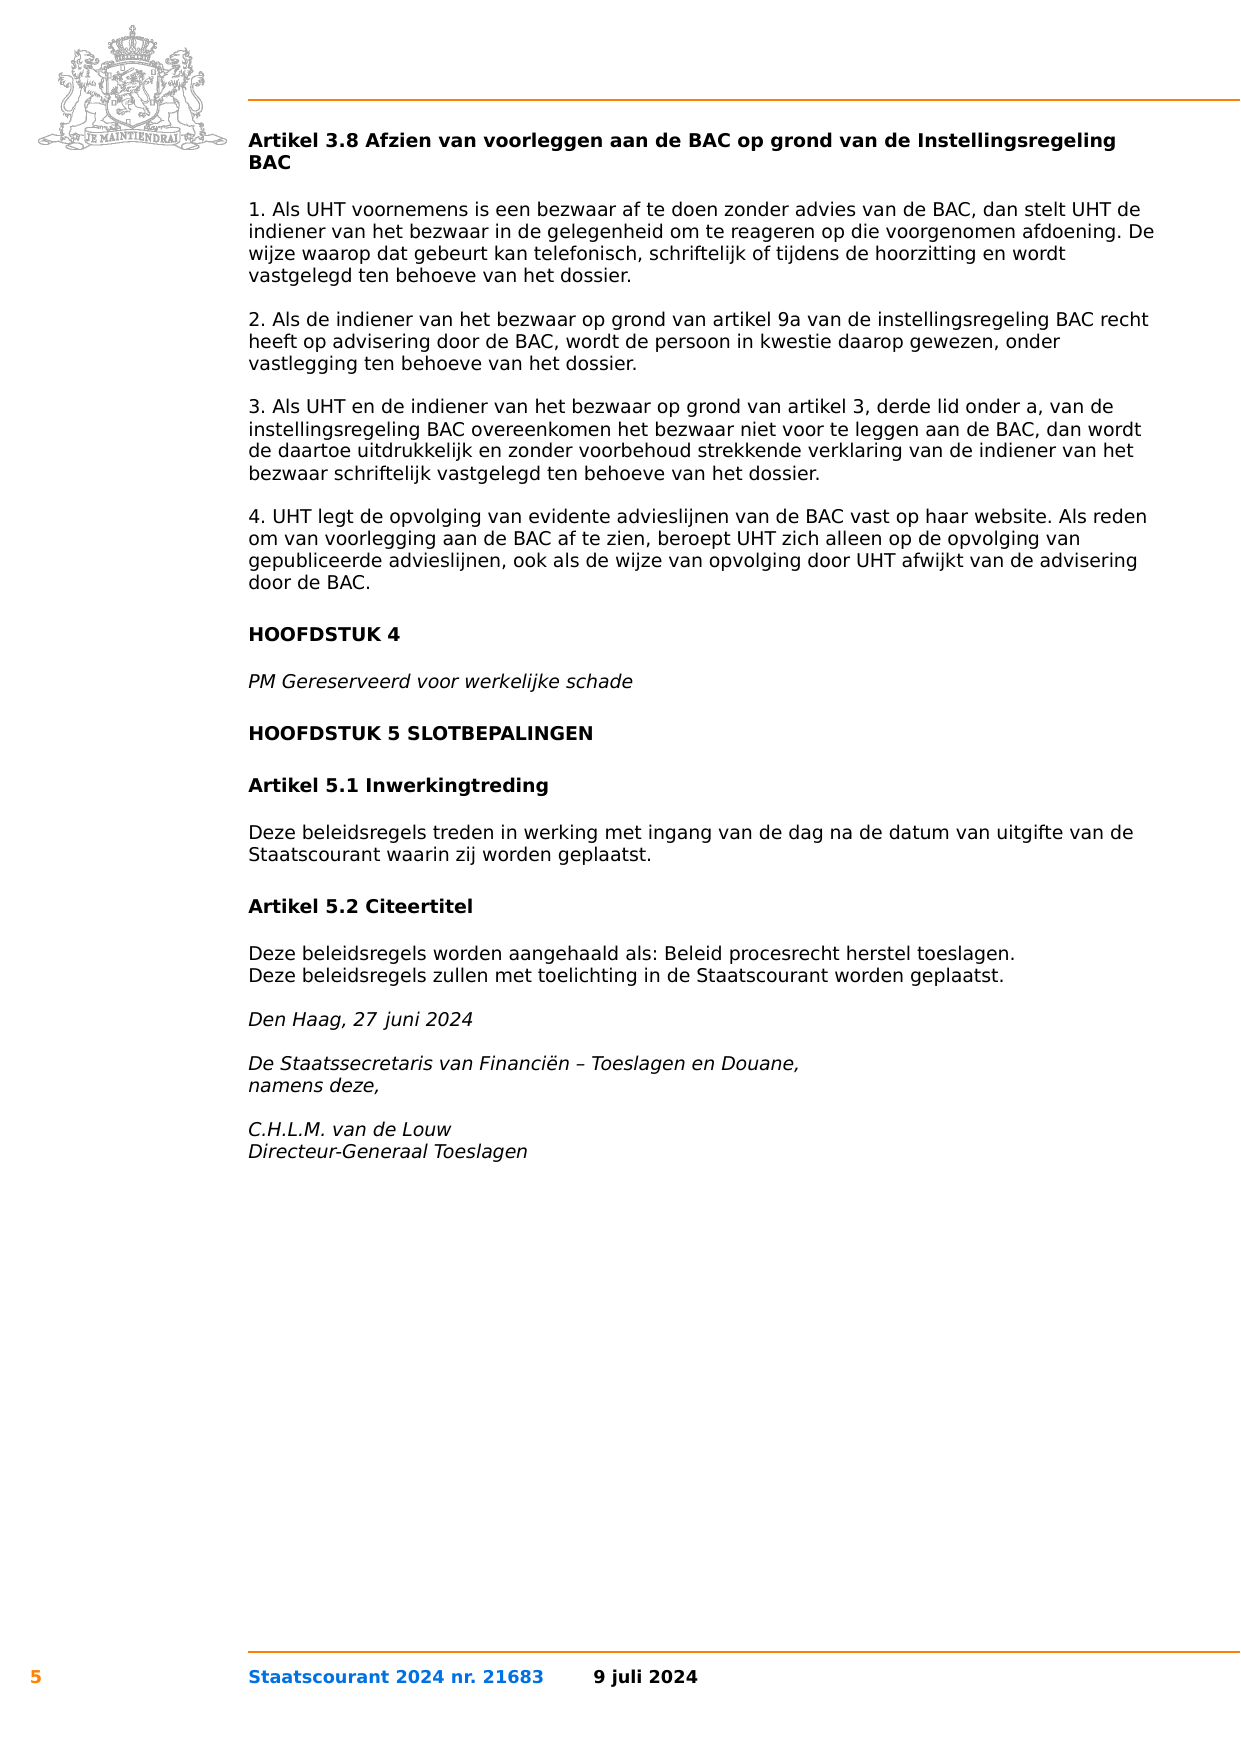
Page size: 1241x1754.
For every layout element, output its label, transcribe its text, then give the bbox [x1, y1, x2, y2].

text Den Haag, 27 juni 2024 [248, 1009, 1163, 1031]
subtitle Artikel 5.2 Citeertitel [248, 896, 1163, 918]
text Deze beleidsregels treden in werking met ingang van de dag na de datum van uitgifte van de Staatscourant waarin zij worden geplaatst. [248, 822, 1163, 866]
text Deze beleidsregels worden aangehaald als: Beleid procesrecht herstel toeslagen. [248, 943, 1163, 965]
subtitle HOOFDSTUK 4 [248, 624, 1163, 646]
picture [38, 25, 227, 150]
text 4. UHT legt de opvolging van evidente advieslijnen van de BAC vast op haar website. Als reden om van voorlegging aan de BAC af te zien, beroept UHT zich alleen op de opvolging van gepubliceerde advieslijnen, ook als de wijze van opvolging door UHT afwijkt van de advisering door de BAC. [248, 506, 1163, 594]
subtitle Artikel 5.1 Inwerkingtreding [248, 775, 1163, 797]
text 3. Als UHT en de indiener van het bezwaar op grond van artikel 3, derde lid onder a, van de instellingsregeling BAC overeenkomen het bezwaar niet voor te leggen aan de BAC, dan wordt de daartoe uitdrukkelijk en zonder voorbehoud strekkende verklaring van de indiener van het bezwaar schriftelijk vastgelegd ten behoeve van het dossier. [248, 396, 1163, 484]
text 1. Als UHT voornemens is een bezwaar af te doen zonder advies van de BAC, dan stelt UHT de indiener van het bezwaar in de gelegenheid om te reageren op die voorgenomen afdoening. De wijze waarop dat gebeurt kan telefonisch, schriftelijk of tijdens de hoorzitting en wordt vastgelegd ten behoeve van het dossier. [248, 199, 1163, 287]
text Deze beleidsregels zullen met toelichting in de Staatscourant worden geplaatst. [248, 965, 1163, 987]
subtitle HOOFDSTUK 5 SLOTBEPALINGEN [248, 723, 1163, 745]
text 2. Als de indiener van het bezwaar op grond van artikel 9a van de instellingsregeling BAC recht heeft op advisering door de BAC, wordt de persoon in kwestie daarop gewezen, onder vastlegging ten behoeve van het dossier. [248, 309, 1163, 374]
subtitle Artikel 3.8 Afzien van voorleggen aan de BAC op grond van de Instellingsregeling BAC [248, 130, 1163, 174]
text PM Gereserveerd voor werkelijke schade [248, 671, 1163, 693]
text De Staatssecretaris van Financiën – Toeslagen en Douane, namens deze, C.H.L.M. van de Louw Directeur-Generaal Toeslagen [248, 1053, 1163, 1163]
